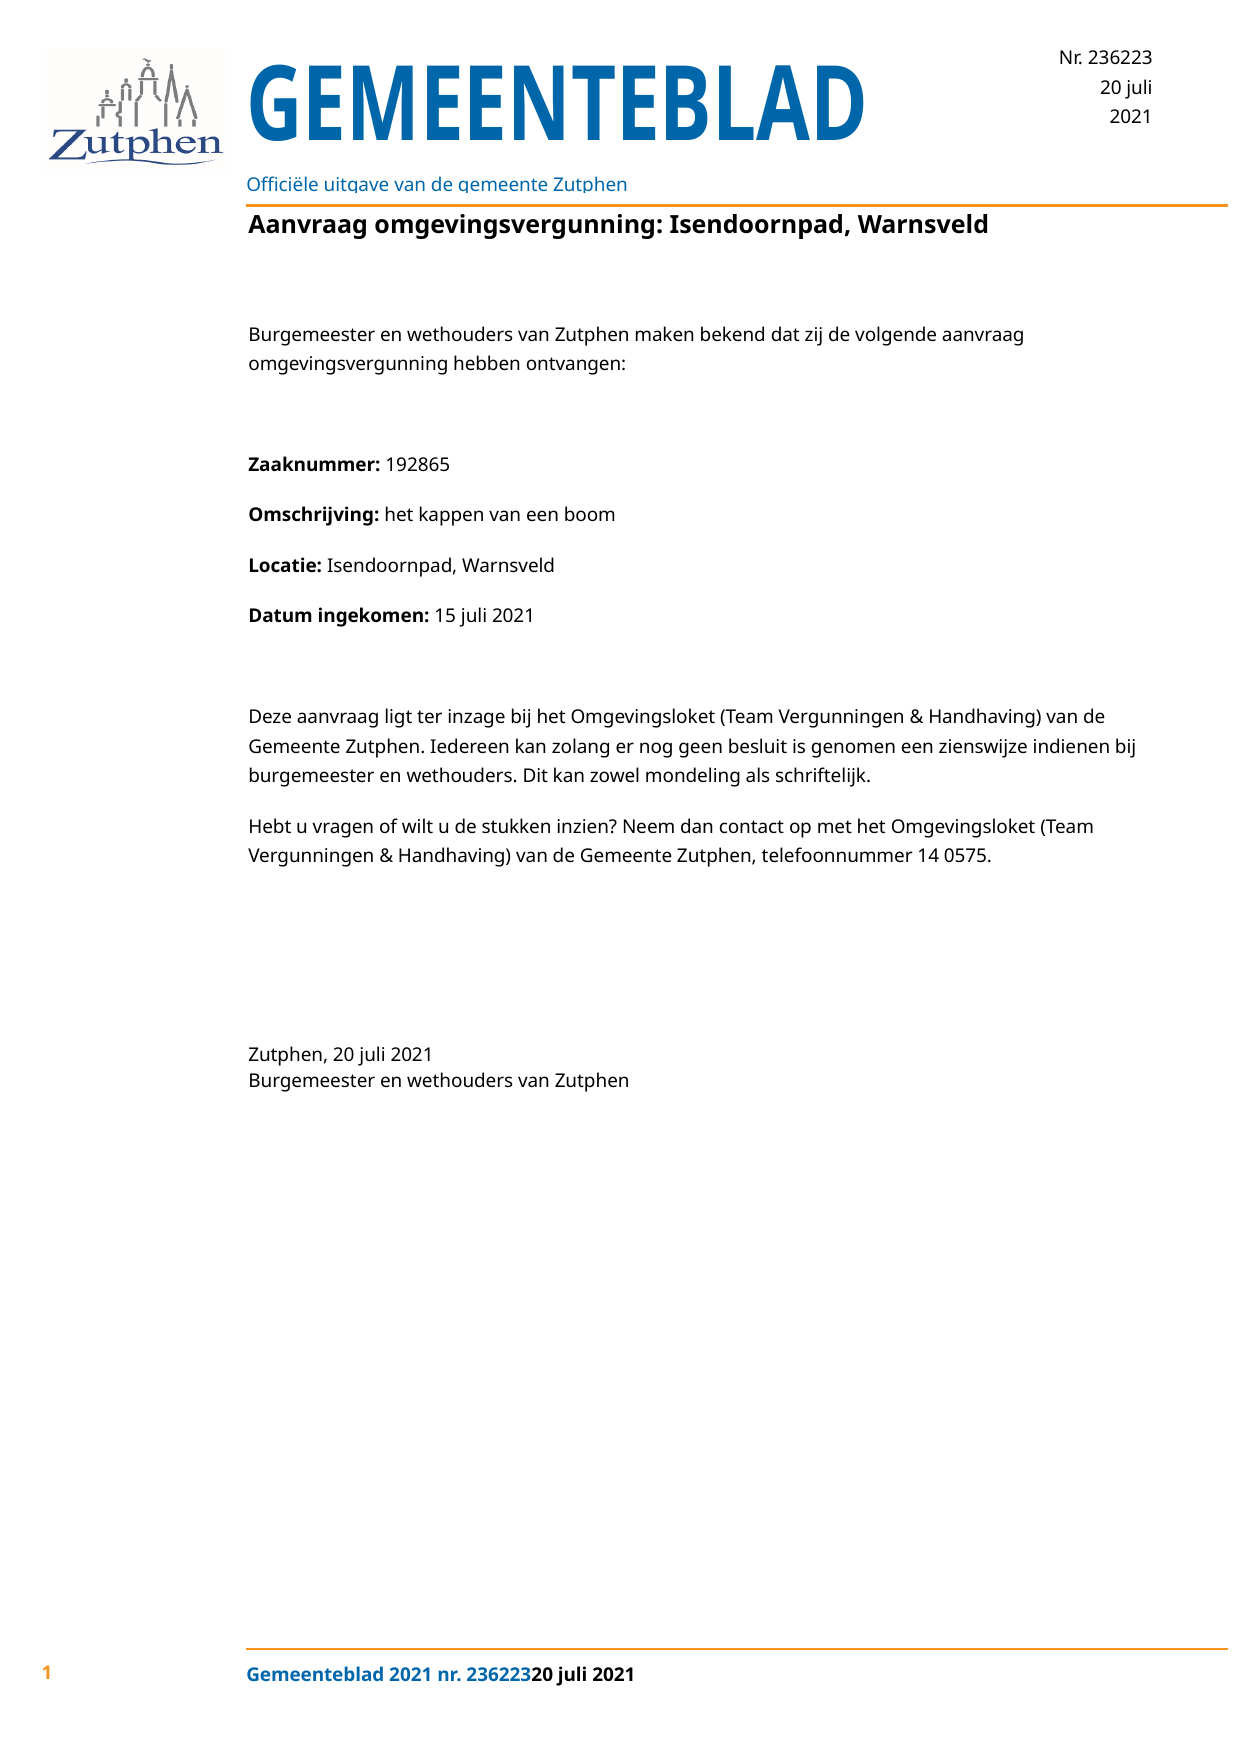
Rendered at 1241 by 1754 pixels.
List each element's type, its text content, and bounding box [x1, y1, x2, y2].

text Omschrijving: het kappen van een boom [248, 502, 1152, 527]
text Deze aanvraag ligt ter inzage bij het Omgevingsloket (Team Vergunningen & Handhaving) van de Gemeente Zutphen. Iedereen kan zolang er nog geen besluit is genomen een zienswijze indienen bij burgemeester en wethouders. Dit kan zowel mondeling als schriftelijk. [248, 703, 1152, 788]
text Locatie: Isendoornpad, Warnsveld [248, 552, 1152, 578]
text Zaaknummer: 192865 [248, 451, 1152, 477]
text Burgemeester en wethouders van Zutphen [248, 1067, 1152, 1093]
text Burgemeester en wethouders van Zutphen maken bekend dat zij de volgende aanvraag omgevingsvergunning hebben ontvangen: [248, 321, 1152, 376]
text Aanvraag omgevingsvergunning: Isendoornpad, Warnsveld [248, 207, 1152, 241]
text Datum ingekomen: 15 juli 2021 [248, 602, 1152, 628]
picture [41, 47, 231, 172]
text Hebt u vragen of wilt u de stukken inzien? Neem dan contact op met het Omgevingsloket (Team Vergunningen & Handhaving) van de Gemeente Zutphen, telefoonnummer 14 0575. [248, 813, 1152, 868]
text Zutphen, 20 juli 2021 [248, 1041, 1152, 1067]
